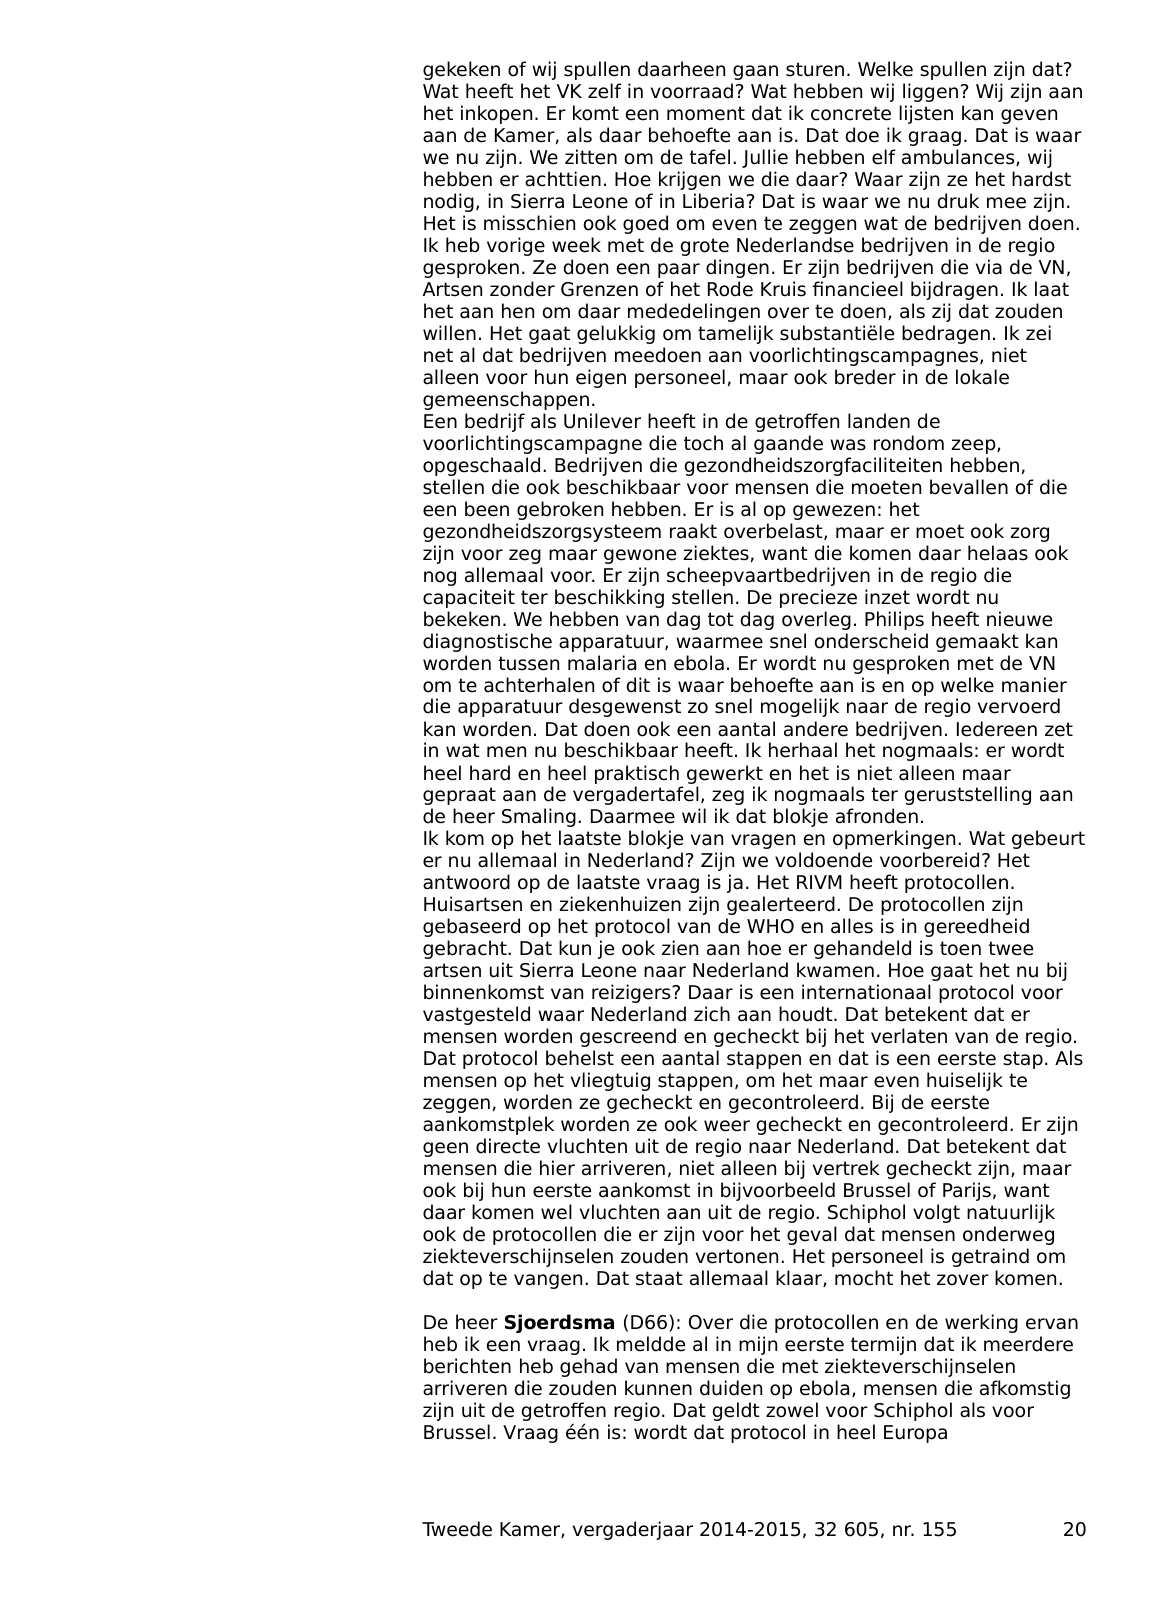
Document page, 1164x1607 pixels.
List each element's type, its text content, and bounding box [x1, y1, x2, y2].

text Ik kom op het laatste blokje van vragen en opmerkingen. Wat gebeurt er nu allemaal in Nederland? Zijn we voldoende voorbereid? Het antwoord op de laatste vraag is ja. Het RIVM heeft protocollen. Huisartsen en ziekenhuizen zijn gealerteerd. De protocollen zijn gebaseerd op het protocol van de WHO en alles is in gereedheid gebracht. Dat kun je ook zien aan hoe er gehandeld is toen twee artsen uit Sierra Leone naar Nederland kwamen. Hoe gaat het nu bij binnenkomst van reizigers? Daar is een internationaal protocol voor vastgesteld waar Nederland zich aan houdt. Dat betekent dat er mensen worden gescreend en gecheckt bij het verlaten van de regio. Dat protocol behelst een aantal stappen en dat is een eerste stap. Als mensen op het vliegtuig stappen, om het maar even huiselijk te zeggen, worden ze gecheckt en gecontroleerd. Bij de eerste aankomstplek worden ze ook weer gecheckt en gecontroleerd. Er zijn geen directe vluchten uit de regio naar Nederland. Dat betekent dat mensen die hier arriveren, niet alleen bij vertrek gecheckt zijn, maar ook bij hun eerste aankomst in bijvoorbeeld Brussel of Parijs, want daar komen wel vluchten aan uit de regio. Schiphol volgt natuurlijk ook de protocollen die er zijn voor het geval dat mensen onderweg ziekteverschijnselen zouden vertonen. Het personeel is getraind om dat op te vangen. Dat staat allemaal klaar, mocht het zover komen. [422, 828, 1087, 1290]
text Het is misschien ook goed om even te zeggen wat de bedrijven doen. Ik heb vorige week met de grote Nederlandse bedrijven in de regio gesproken. Ze doen een paar dingen. Er zijn bedrijven die via de VN, Artsen zonder Grenzen of het Rode Kruis financieel bijdragen. Ik laat het aan hen om daar mededelingen over te doen, als zij dat zouden willen. Het gaat gelukkig om tamelijk substantiële bedragen. Ik zei net al dat bedrijven meedoen aan voorlichtingscampagnes, niet alleen voor hun eigen personeel, maar ook breder in de lokale gemeenschappen. [422, 213, 1087, 411]
text De heer Sjoerdsma (D66): Over die protocollen en de werking ervan heb ik een vraag. Ik meldde al in mijn eerste termijn dat ik meerdere berichten heb gehad van mensen die met ziekteverschijnselen arriveren die zouden kunnen duiden op ebola, mensen die afkomstig zijn uit de getroffen regio. Dat geldt zowel voor Schiphol als voor Brussel. Vraag één is: wordt dat protocol in heel Europa [422, 1312, 1087, 1444]
text gekeken of wij spullen daarheen gaan sturen. Welke spullen zijn dat? Wat heeft het VK zelf in voorraad? Wat hebben wij liggen? Wij zijn aan het inkopen. Er komt een moment dat ik concrete lijsten kan geven aan de Kamer, als daar behoefte aan is. Dat doe ik graag. Dat is waar we nu zijn. We zitten om de tafel. Jullie hebben elf ambulances, wij hebben er achttien. Hoe krijgen we die daar? Waar zijn ze het hardst nodig, in Sierra Leone of in Liberia? Dat is waar we nu druk mee zijn. [422, 59, 1087, 213]
text Een bedrijf als Unilever heeft in de getroffen landen de voorlichtingscampagne die toch al gaande was rondom zeep, opgeschaald. Bedrijven die gezondheidszorgfaciliteiten hebben, stellen die ook beschikbaar voor mensen die moeten bevallen of die een been gebroken hebben. Er is al op gewezen: het gezondheidszorgsysteem raakt overbelast, maar er moet ook zorg zijn voor zeg maar gewone ziektes, want die komen daar helaas ook nog allemaal voor. Er zijn scheepvaartbedrijven in de regio die capaciteit ter beschikking stellen. De precieze inzet wordt nu bekeken. We hebben van dag tot dag overleg. Philips heeft nieuwe diagnostische apparatuur, waarmee snel onderscheid gemaakt kan worden tussen malaria en ebola. Er wordt nu gesproken met de VN om te achterhalen of dit is waar behoefte aan is en op welke manier die apparatuur desgewenst zo snel mogelijk naar de regio vervoerd kan worden. Dat doen ook een aantal andere bedrijven. Iedereen zet in wat men nu beschikbaar heeft. Ik herhaal het nogmaals: er wordt heel hard en heel praktisch gewerkt en het is niet alleen maar gepraat aan de vergadertafel, zeg ik nogmaals ter geruststelling aan de heer Smaling. Daarmee wil ik dat blokje afronden. [422, 411, 1087, 828]
